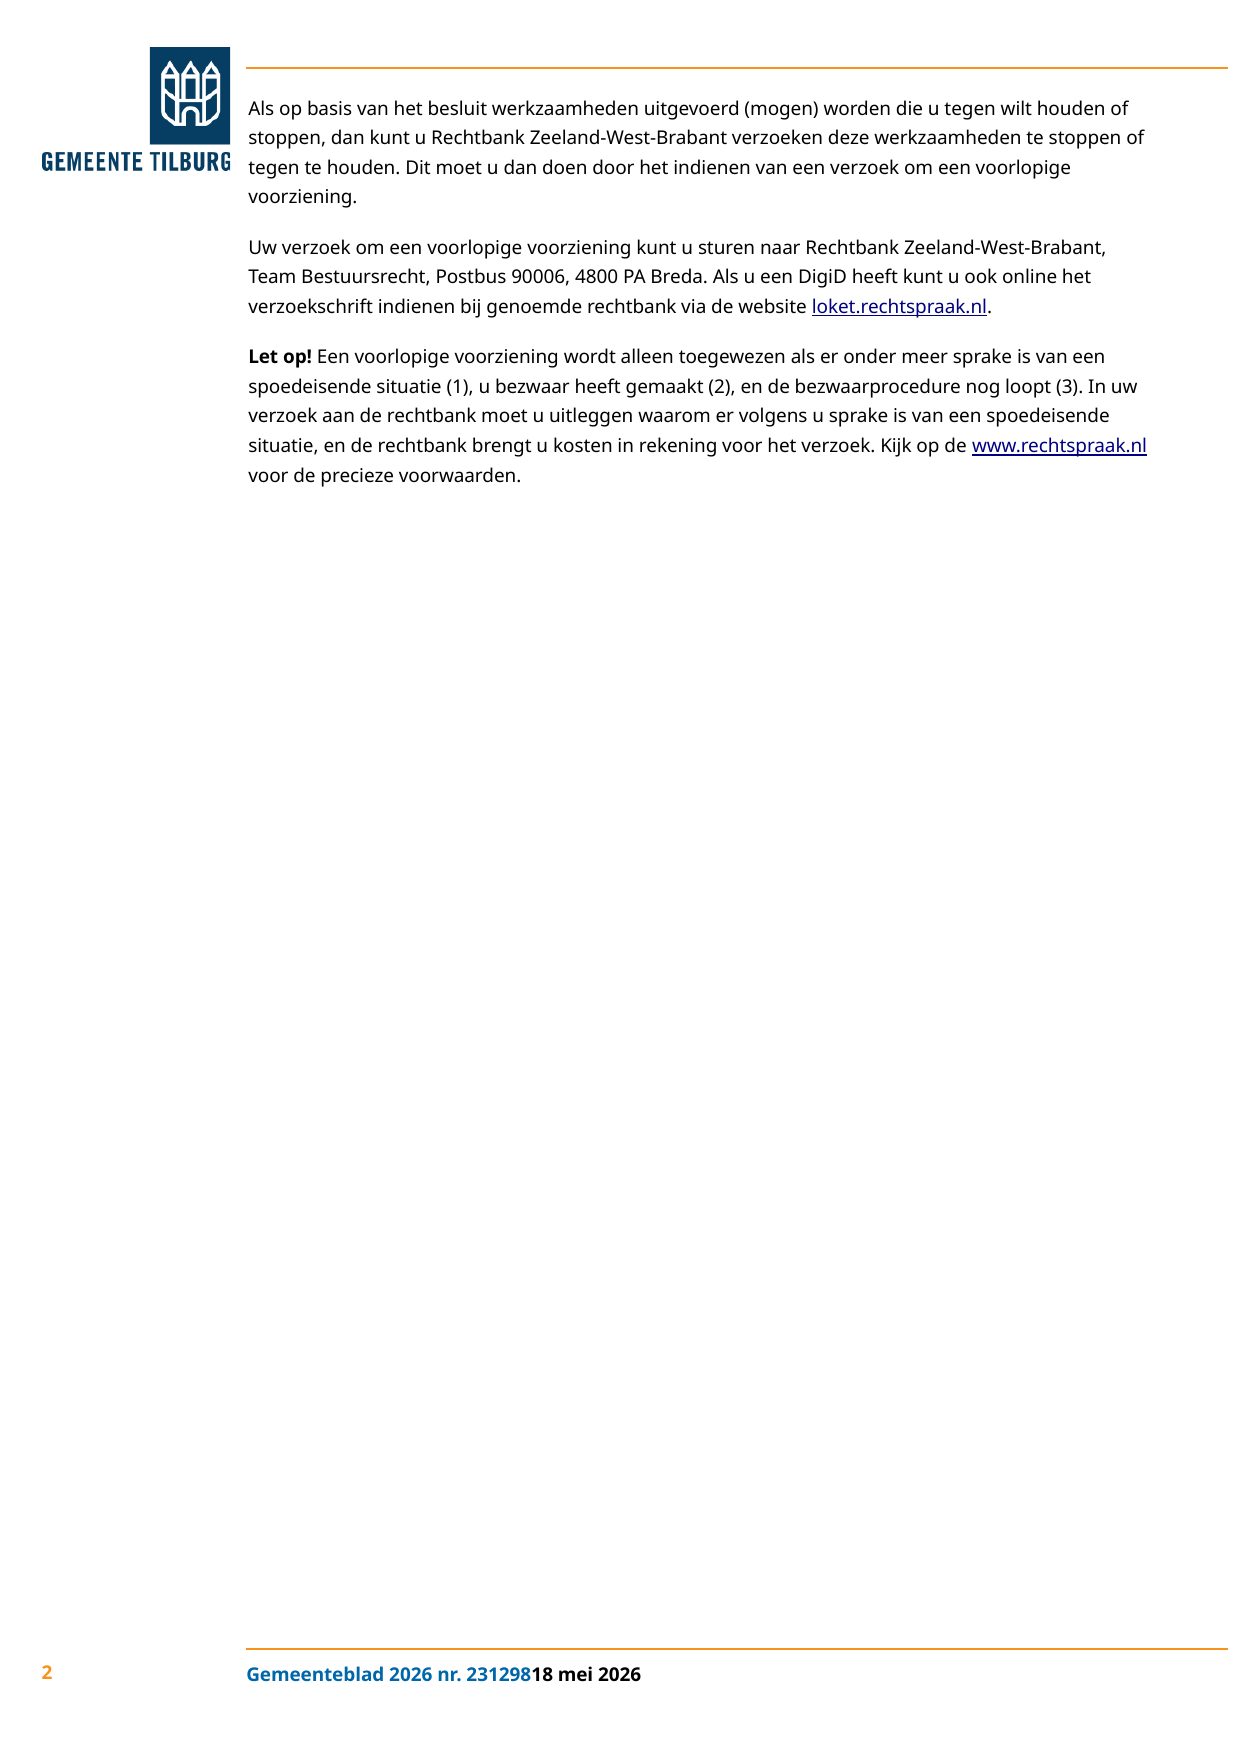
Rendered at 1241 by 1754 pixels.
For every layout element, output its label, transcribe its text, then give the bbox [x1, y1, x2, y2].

text Als op basis van het besluit werkzaamheden uitgevoerd (mogen) worden die u tegen wilt houden of stoppen, dan kunt u Rechtbank Zeeland-West-Brabant verzoeken deze werkzaamheden te stoppen of tegen te houden. Dit moet u dan doen door het indienen van een verzoek om een voorlopige voorziening. [248, 95, 1152, 209]
picture [41, 47, 231, 172]
text Let op! Een voorlopige voorziening wordt alleen toegewezen als er onder meer sprake is van een spoedeisende situatie (1), u bezwaar heeft gemaakt (2), en de bezwaarprocedure nog loopt (3). In uw verzoek aan de rechtbank moet u uitleggen waarom er volgens u sprake is van een spoedeisende situatie, en de rechtbank brengt u kosten in rekening voor het verzoek. Kijk op de www.rechtspraak.nl voor de precieze voorwaarden. [248, 343, 1152, 488]
text Uw verzoek om een voorlopige voorziening kunt u sturen naar Rechtbank Zeeland-West-Brabant, Team Bestuursrecht, Postbus 90006, 4800 PA Breda. Als u een DigiD heeft kunt u ook online het verzoekschrift indienen bij genoemde rechtbank via de website loket.rechtspraak.nl. [248, 234, 1152, 319]
